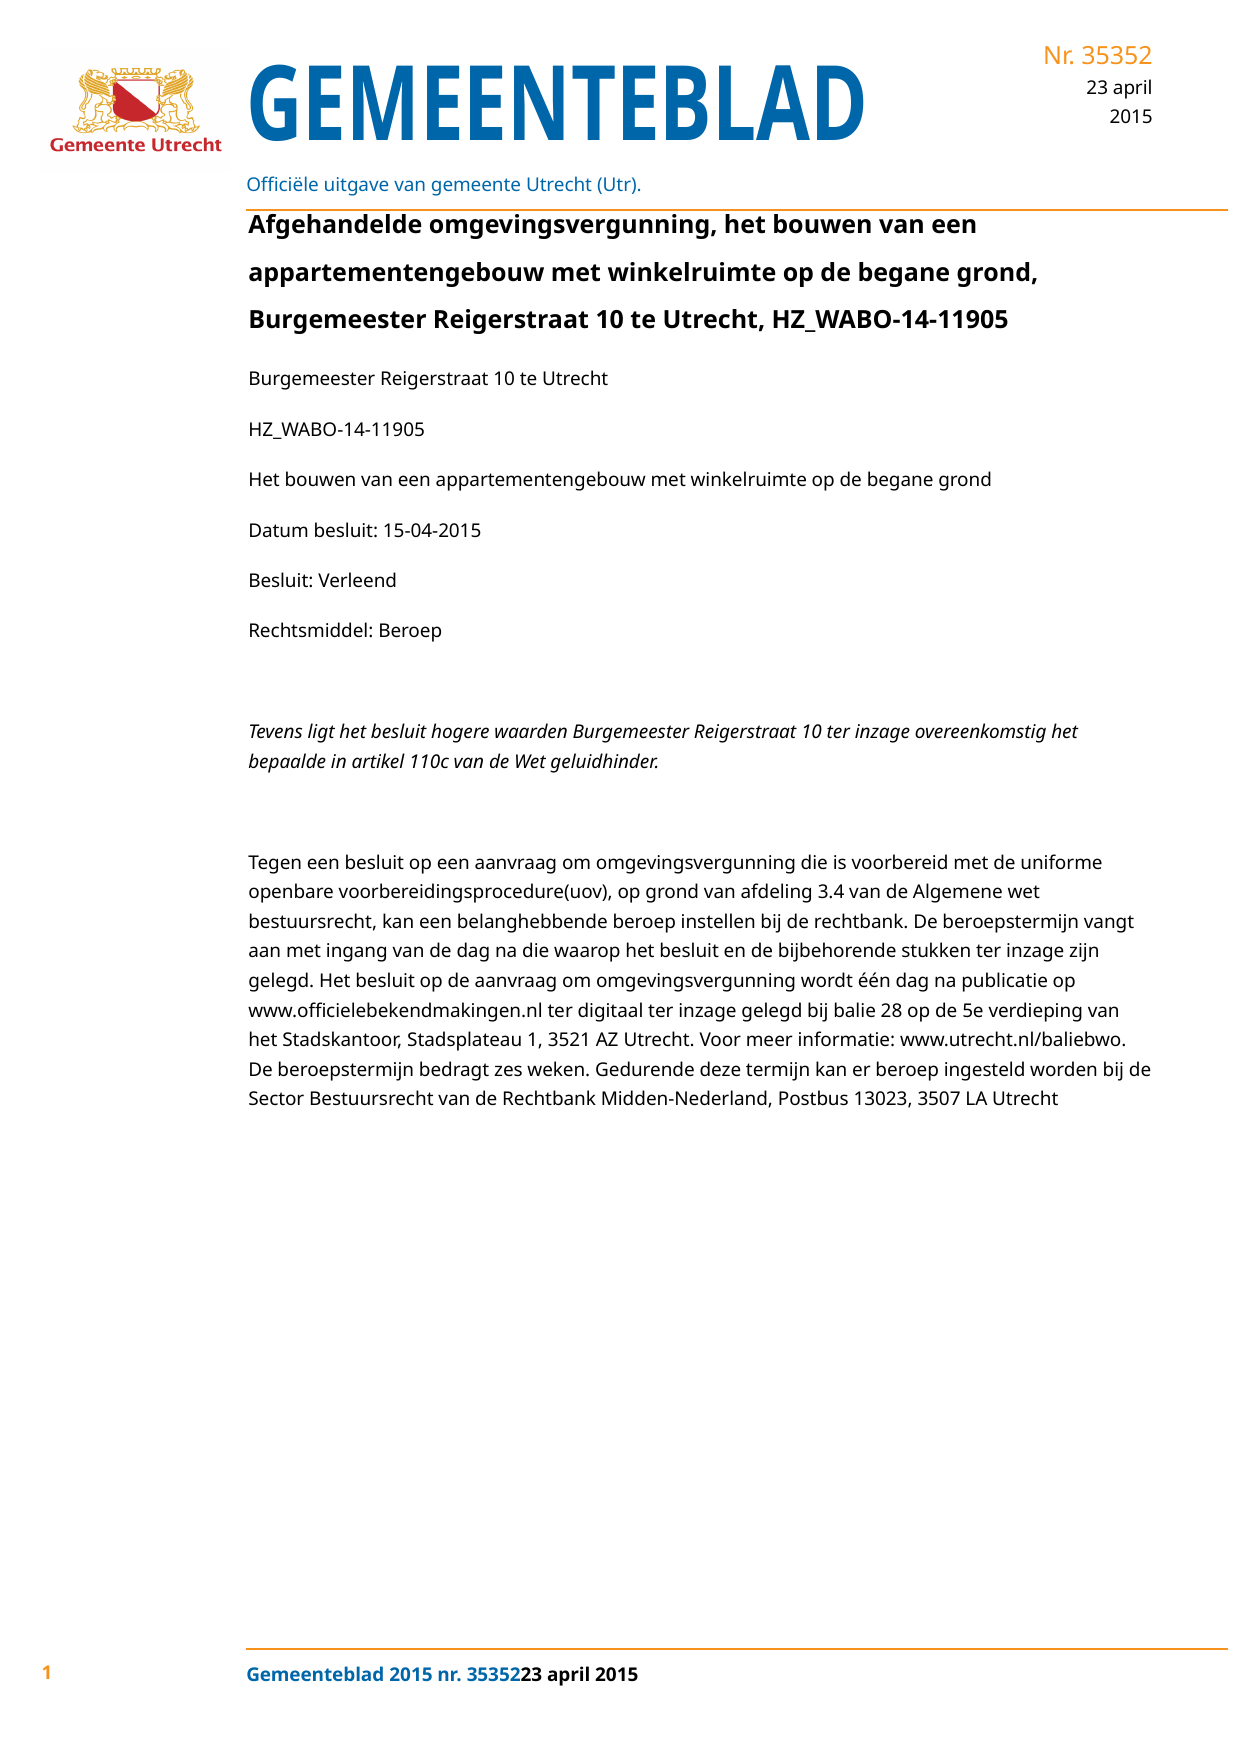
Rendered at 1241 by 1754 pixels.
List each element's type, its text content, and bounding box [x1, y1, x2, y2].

text Rechtsmiddel: Beroep [248, 618, 1152, 643]
text Datum besluit: 15-04-2015 [248, 517, 1152, 542]
picture [41, 47, 231, 172]
text Tevens ligt het besluit hogere waarden Burgemeester Reigerstraat 10 ter inzage overeenkomstig het bepaalde in artikel 110c van de Wet geluidhinder. [248, 718, 1152, 774]
text HZ_WABO-14-11905 [248, 416, 1152, 442]
text Besluit: Verleend [248, 567, 1152, 593]
text Afgehandelde omgevingsvergunning, het bouwen van een appartementengebouw met winkelruimte op de begane grond, Burgemeester Reigerstraat 10 te Utrecht, HZ_WABO-14-11905 [248, 211, 1152, 336]
text Het bouwen van een appartementengebouw met winkelruimte op de begane grond [248, 466, 1152, 492]
text Tegen een besluit op een aanvraag om omgevingsvergunning die is voorbereid met de uniforme openbare voorbereidingsprocedure(uov), op grond van afdeling 3.4 van de Algemene wet bestuursrecht, kan een belanghebbende beroep instellen bij de rechtbank. De beroepstermijn vangt aan met ingang van de dag na die waarop het besluit en de bijbehorende stukken ter inzage zijn gelegd. Het besluit op de aanvraag om omgevingsvergunning wordt één dag na publicatie op www.officielebekendmakingen.nl ter digitaal ter inzage gelegd bij balie 28 op de 5e verdieping van het Stadskantoor, Stadsplateau 1, 3521 AZ Utrecht. Voor meer informatie: www.utrecht.nl/baliebwo. De beroepstermijn bedragt zes weken. Gedurende deze termijn kan er beroep ingesteld worden bij de Sector Bestuursrecht van de Rechtbank Midden-Nederland, Postbus 13023, 3507 LA Utrecht [248, 849, 1152, 1111]
text Burgemeester Reigerstraat 10 te Utrecht [248, 366, 1152, 391]
